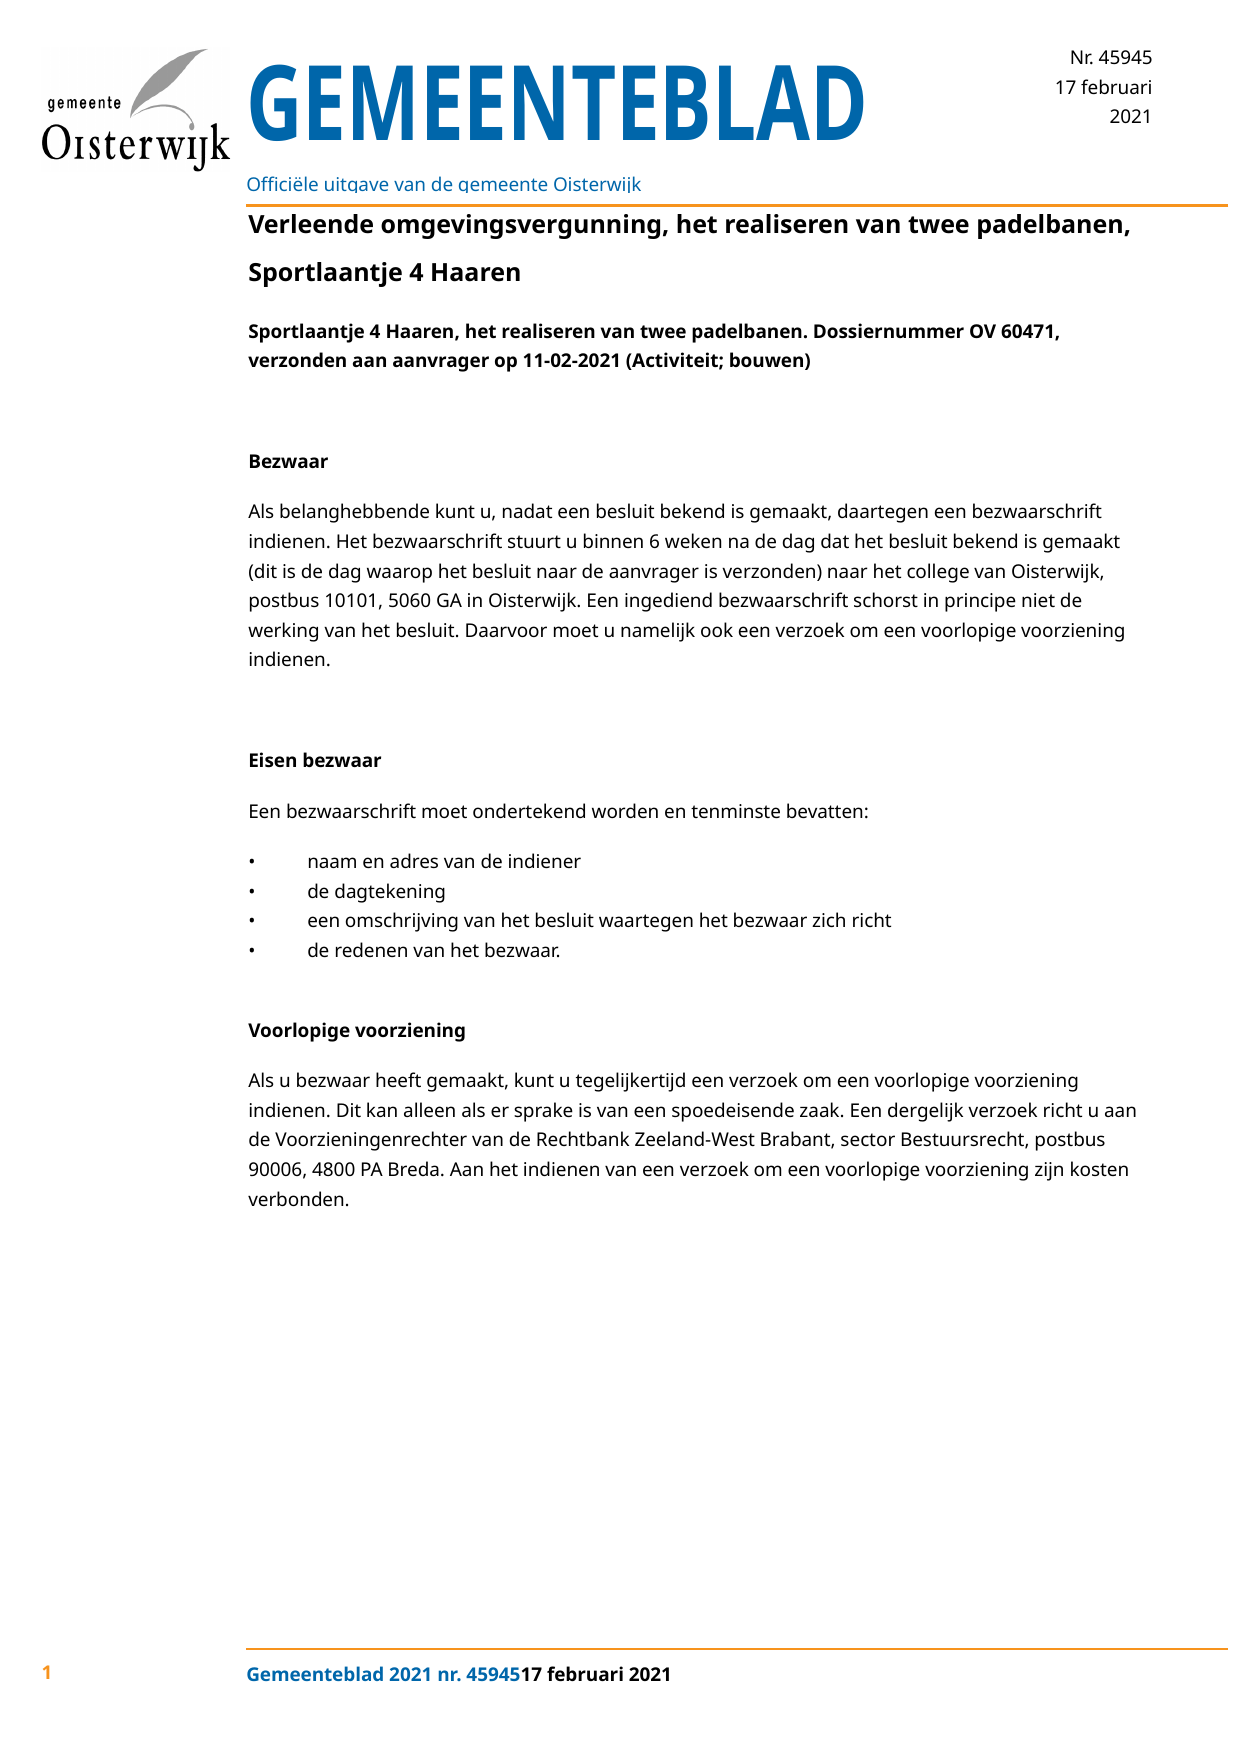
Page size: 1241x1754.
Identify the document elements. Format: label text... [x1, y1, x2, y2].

text Voorlopige voorziening [248, 1017, 1152, 1043]
text Eisen bezwaar [248, 747, 1152, 773]
picture [41, 47, 231, 172]
text Als u bezwaar heeft gemaakt, kunt u tegelijkertijd een verzoek om een voorlopige voorziening indienen. Dit kan alleen als er sprake is van een spoedeisende zaak. Een dergelijk verzoek richt u aan de Voorzieningenrechter van de Rechtbank Zeeland-West Brabant, sector Bestuursrecht, postbus 90006, 4800 PA Breda. Aan het indienen van een verzoek om een voorlopige voorziening zijn kosten verbonden. [248, 1067, 1152, 1212]
text Bezwaar [248, 448, 1152, 474]
list de redenen van het bezwaar. [248, 937, 1152, 963]
list de dagtekening [248, 878, 1152, 904]
list een omschrijving van het besluit waartegen het bezwaar zich richt [248, 907, 1152, 933]
text Verleende omgevingsvergunning, het realiseren van twee padelbanen, Sportlaantje 4 Haaren [248, 207, 1152, 288]
text Als belanghebbende kunt u, nadat een besluit bekend is gemaakt, daartegen een bezwaarschrift indienen. Het bezwaarschrift stuurt u binnen 6 weken na de dag dat het besluit bekend is gemaakt (dit is de dag waarop het besluit naar de aanvrager is verzonden) naar het college van Oisterwijk, postbus 10101, 5060 GA in Oisterwijk. Een ingediend bezwaarschrift schorst in principe niet de werking van het besluit. Daarvoor moet u namelijk ook een verzoek om een voorlopige voorziening indienen. [248, 499, 1152, 672]
list naam en adres van de indiener [248, 848, 1152, 874]
text Sportlaantje 4 Haaren, het realiseren van twee padelbanen. Dossiernummer OV 60471, verzonden aan aanvrager op 11-02-2021 (Activiteit; bouwen) [248, 318, 1152, 373]
text Een bezwaarschrift moet ondertekend worden en tenminste bevatten: [248, 798, 1152, 824]
